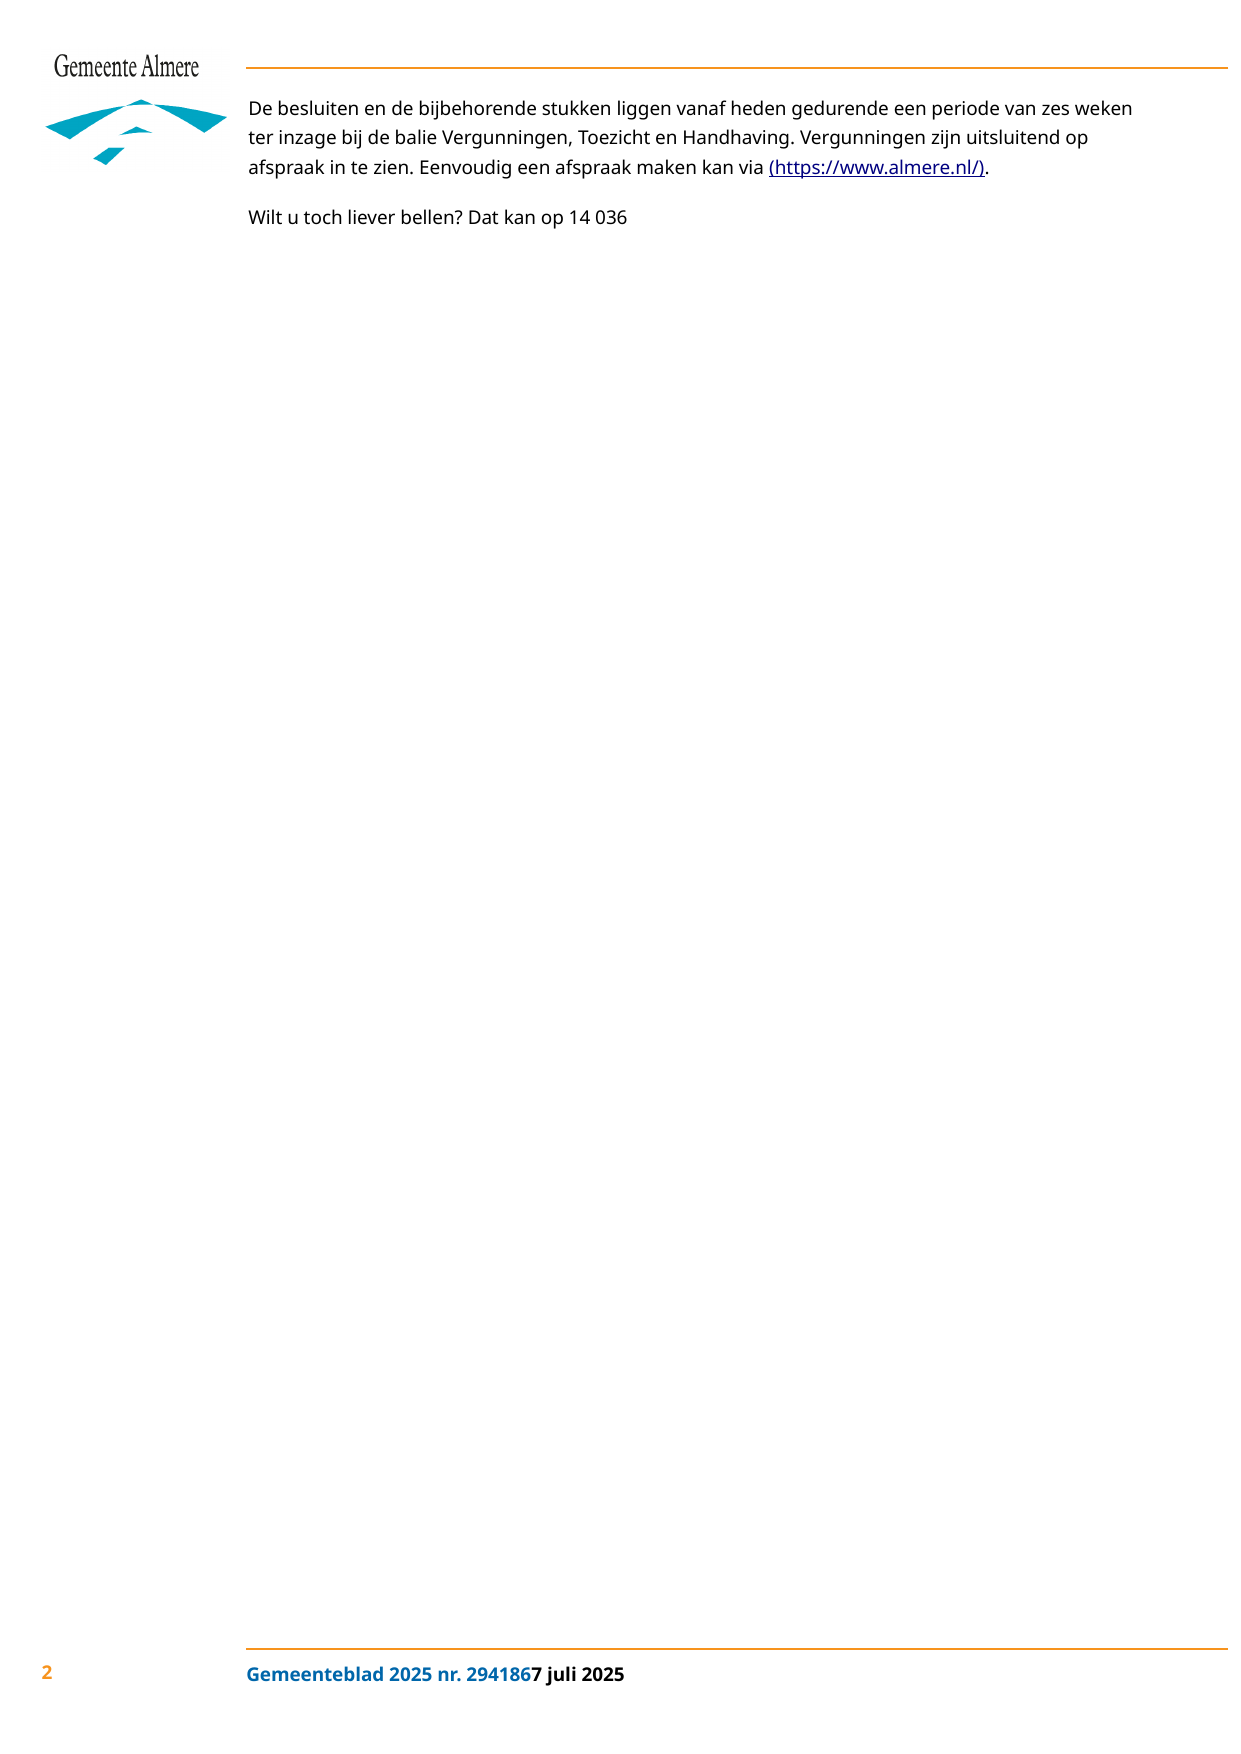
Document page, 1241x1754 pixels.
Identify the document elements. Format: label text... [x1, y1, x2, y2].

text Wilt u toch liever bellen? Dat kan op 14 036 [248, 204, 1152, 230]
picture [41, 47, 231, 172]
text De besluiten en de bijbehorende stukken liggen vanaf heden gedurende een periode van zes weken ter inzage bij de balie Vergunningen, Toezicht en Handhaving. Vergunningen zijn uitsluitend op afspraak in te zien. Eenvoudig een afspraak maken kan via (https://www.almere.nl/). [248, 95, 1152, 180]
